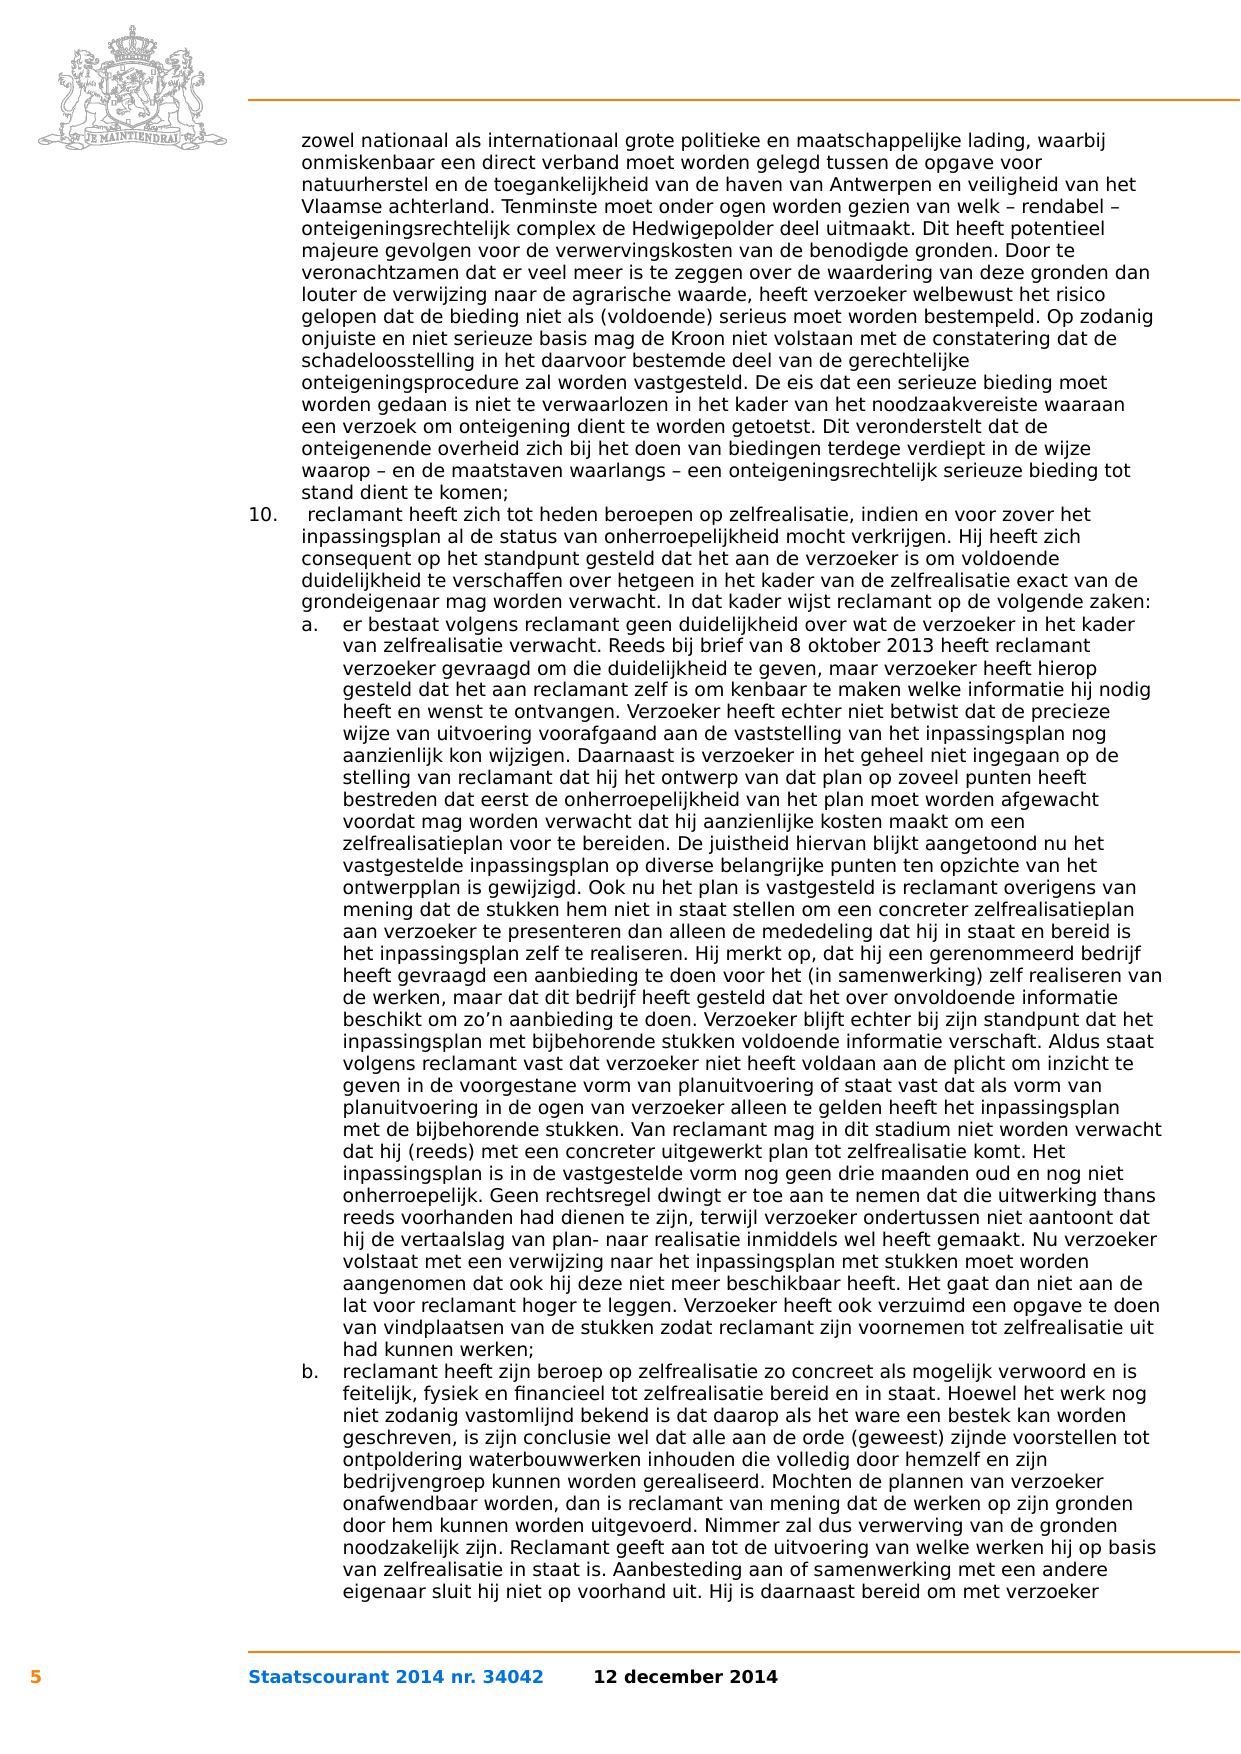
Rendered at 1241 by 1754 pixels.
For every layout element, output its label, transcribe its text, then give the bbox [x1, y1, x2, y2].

text zowel nationaal als internationaal grote politieke en maatschappelijke lading, waarbij onmiskenbaar een direct verband moet worden gelegd tussen de opgave voor natuurherstel en de toegankelijkheid van de haven van Antwerpen en veiligheid van het Vlaamse achterland. Tenminste moet onder ogen worden gezien van welk – rendabel – onteigeningsrechtelijk complex de Hedwigepolder deel uitmaakt. Dit heeft potentieel majeure gevolgen voor de verwervingskosten van de benodigde gronden. Door te veronachtzamen dat er veel meer is te zeggen over de waardering van deze gronden dan louter de verwijzing naar de agrarische waarde, heeft verzoeker welbewust het risico gelopen dat de bieding niet als (voldoende) serieus moet worden bestempeld. Op zodanig onjuiste en niet serieuze basis mag de Kroon niet volstaan met de constatering dat de schadeloosstelling in het daarvoor bestemde deel van de gerechtelijke onteigeningsprocedure zal worden vastgesteld. De eis dat een serieuze bieding moet worden gedaan is niet te verwaarlozen in het kader van het noodzaakvereiste waaraan een verzoek om onteigening dient te worden getoetst. Dit veronderstelt dat de onteigenende overheid zich bij het doen van biedingen terdege verdiept in de wijze waarop – en de maatstaven waarlangs – een onteigeningsrechtelijk serieuze bieding tot stand dient te komen; [248, 130, 1163, 503]
text 10. reclamant heeft zich tot heden beroepen op zelfrealisatie, indien en voor zover het inpassingsplan al de status van onherroepelijkheid mocht verkrijgen. Hij heeft zich consequent op het standpunt gesteld dat het aan de verzoeker is om voldoende duidelijkheid te verschaffen over hetgeen in het kader van de zelfrealisatie exact van de grondeigenaar mag worden verwacht. In dat kader wijst reclamant op de volgende zaken: [248, 503, 1163, 613]
picture [38, 25, 227, 150]
text b. reclamant heeft zijn beroep op zelfrealisatie zo concreet als mogelijk verwoord en is feitelijk, fysiek en financieel tot zelfrealisatie bereid en in staat. Hoewel het werk nog niet zodanig vastomlijnd bekend is dat daarop als het ware een bestek kan worden geschreven, is zijn conclusie wel dat alle aan de orde (geweest) zijnde voorstellen tot ontpoldering waterbouwwerken inhouden die volledig door hemzelf en zijn bedrijvengroep kunnen worden gerealiseerd. Mochten de plannen van verzoeker onafwendbaar worden, dan is reclamant van mening dat de werken op zijn gronden door hem kunnen worden uitgevoerd. Nimmer zal dus verwerving van de gronden noodzakelijk zijn. Reclamant geeft aan tot de uitvoering van welke werken hij op basis van zelfrealisatie in staat is. Aanbesteding aan of samenwerking met een andere eigenaar sluit hij niet op voorhand uit. Hij is daarnaast bereid om met verzoeker [301, 1361, 1163, 1602]
text a. er bestaat volgens reclamant geen duidelijkheid over wat de verzoeker in het kader van zelfrealisatie verwacht. Reeds bij brief van 8 oktober 2013 heeft reclamant verzoeker gevraagd om die duidelijkheid te geven, maar verzoeker heeft hierop gesteld dat het aan reclamant zelf is om kenbaar te maken welke informatie hij nodig heeft en wenst te ontvangen. Verzoeker heeft echter niet betwist dat de precieze wijze van uitvoering voorafgaand aan de vaststelling van het inpassingsplan nog aanzienlijk kon wijzigen. Daarnaast is verzoeker in het geheel niet ingegaan op de stelling van reclamant dat hij het ontwerp van dat plan op zoveel punten heeft bestreden dat eerst de onherroepelijkheid van het plan moet worden afgewacht voordat mag worden verwacht dat hij aanzienlijke kosten maakt om een zelfrealisatieplan voor te bereiden. De juistheid hiervan blijkt aangetoond nu het vastgestelde inpassingsplan op diverse belangrijke punten ten opzichte van het ontwerpplan is gewijzigd. Ook nu het plan is vastgesteld is reclamant overigens van mening dat de stukken hem niet in staat stellen om een concreter zelfrealisatieplan aan verzoeker te presenteren dan alleen de mededeling dat hij in staat en bereid is het inpassingsplan zelf te realiseren. Hij merkt op, dat hij een gerenommeerd bedrijf heeft gevraagd een aanbieding te doen voor het (in samenwerking) zelf realiseren van de werken, maar dat dit bedrijf heeft gesteld dat het over onvoldoende informatie beschikt om zo’n aanbieding te doen. Verzoeker blijft echter bij zijn standpunt dat het inpassingsplan met bijbehorende stukken voldoende informatie verschaft. Aldus staat volgens reclamant vast dat verzoeker niet heeft voldaan aan de plicht om inzicht te geven in de voorgestane vorm van planuitvoering of staat vast dat als vorm van planuitvoering in de ogen van verzoeker alleen te gelden heeft het inpassingsplan met de bijbehorende stukken. Van reclamant mag in dit stadium niet worden verwacht dat hij (reeds) met een concreter uitgewerkt plan tot zelfrealisatie komt. Het inpassingsplan is in de vastgestelde vorm nog geen drie maanden oud en nog niet onherroepelijk. Geen rechtsregel dwingt er toe aan te nemen dat die uitwerking thans reeds voorhanden had dienen te zijn, terwijl verzoeker ondertussen niet aantoont dat hij de vertaalslag van plan- naar realisatie inmiddels wel heeft gemaakt. Nu verzoeker volstaat met een verwijzing naar het inpassingsplan met stukken moet worden aangenomen dat ook hij deze niet meer beschikbaar heeft. Het gaat dan niet aan de lat voor reclamant hoger te leggen. Verzoeker heeft ook verzuimd een opgave te doen van vindplaatsen van de stukken zodat reclamant zijn voornemen tot zelfrealisatie uit had kunnen werken; [301, 613, 1163, 1361]
